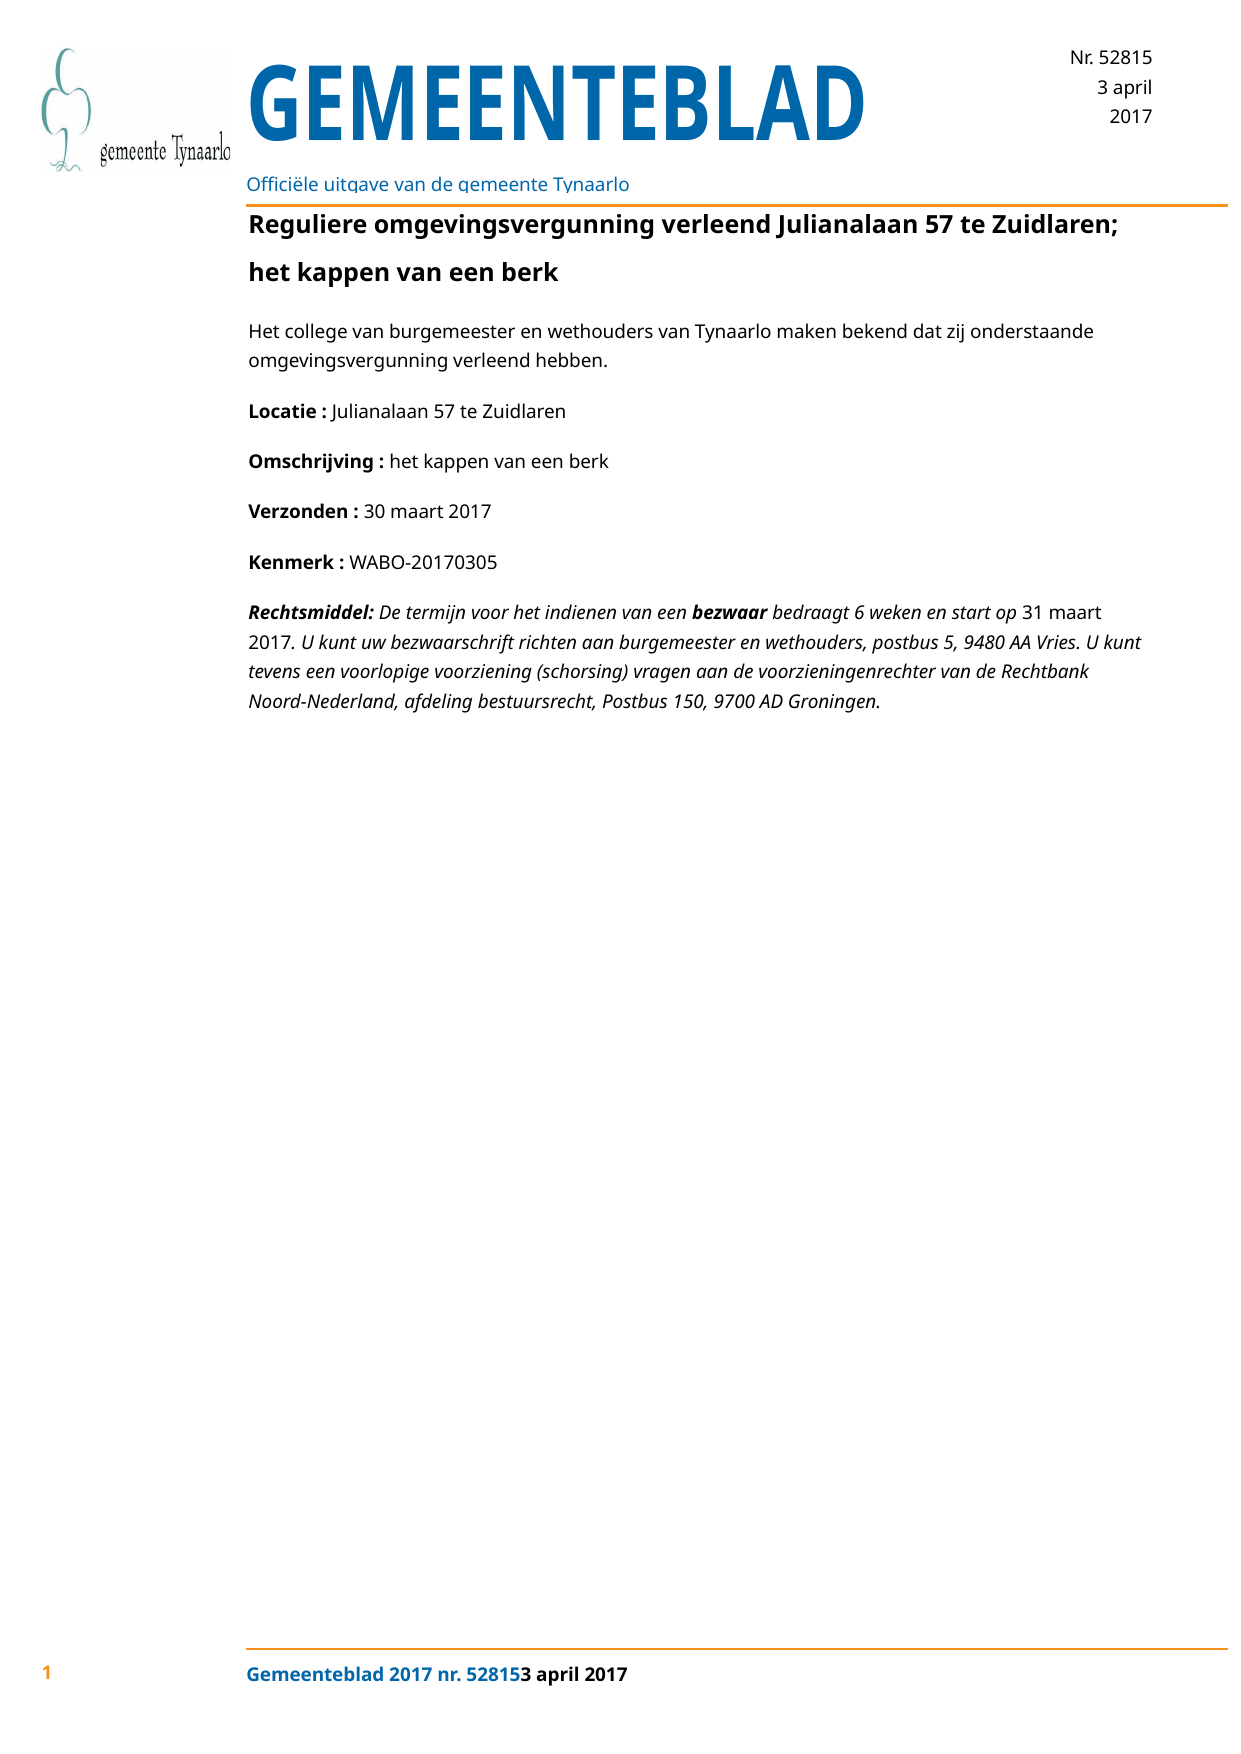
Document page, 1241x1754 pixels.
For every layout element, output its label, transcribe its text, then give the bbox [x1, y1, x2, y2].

text Kenmerk : WABO-20170305 [248, 549, 1152, 575]
text Rechtsmiddel: De termijn voor het indienen van een bezwaar bedraagt 6 weken en start op 31 maart 2017. U kunt uw bezwaarschrift richten aan burgemeester en wethouders, postbus 5, 9480 AA Vries. U kunt tevens een voorlopige voorziening (schorsing) vragen aan de voorzieningenrechter van de Rechtbank Noord-Nederland, afdeling bestuursrecht, Postbus 150, 9700 AD Groningen. [248, 599, 1152, 714]
text Reguliere omgevingsvergunning verleend Julianalaan 57 te Zuidlaren; het kappen van een berk [248, 207, 1152, 288]
text Locatie : Julianalaan 57 te Zuidlaren [248, 398, 1152, 424]
text Verzonden : 30 maart 2017 [248, 499, 1152, 524]
text Omschrijving : het kappen van een berk [248, 448, 1152, 474]
text Het college van burgemeester en wethouders van Tynaarlo maken bekend dat zij onderstaande omgevingsvergunning verleend hebben. [248, 318, 1152, 373]
picture [41, 47, 231, 172]
